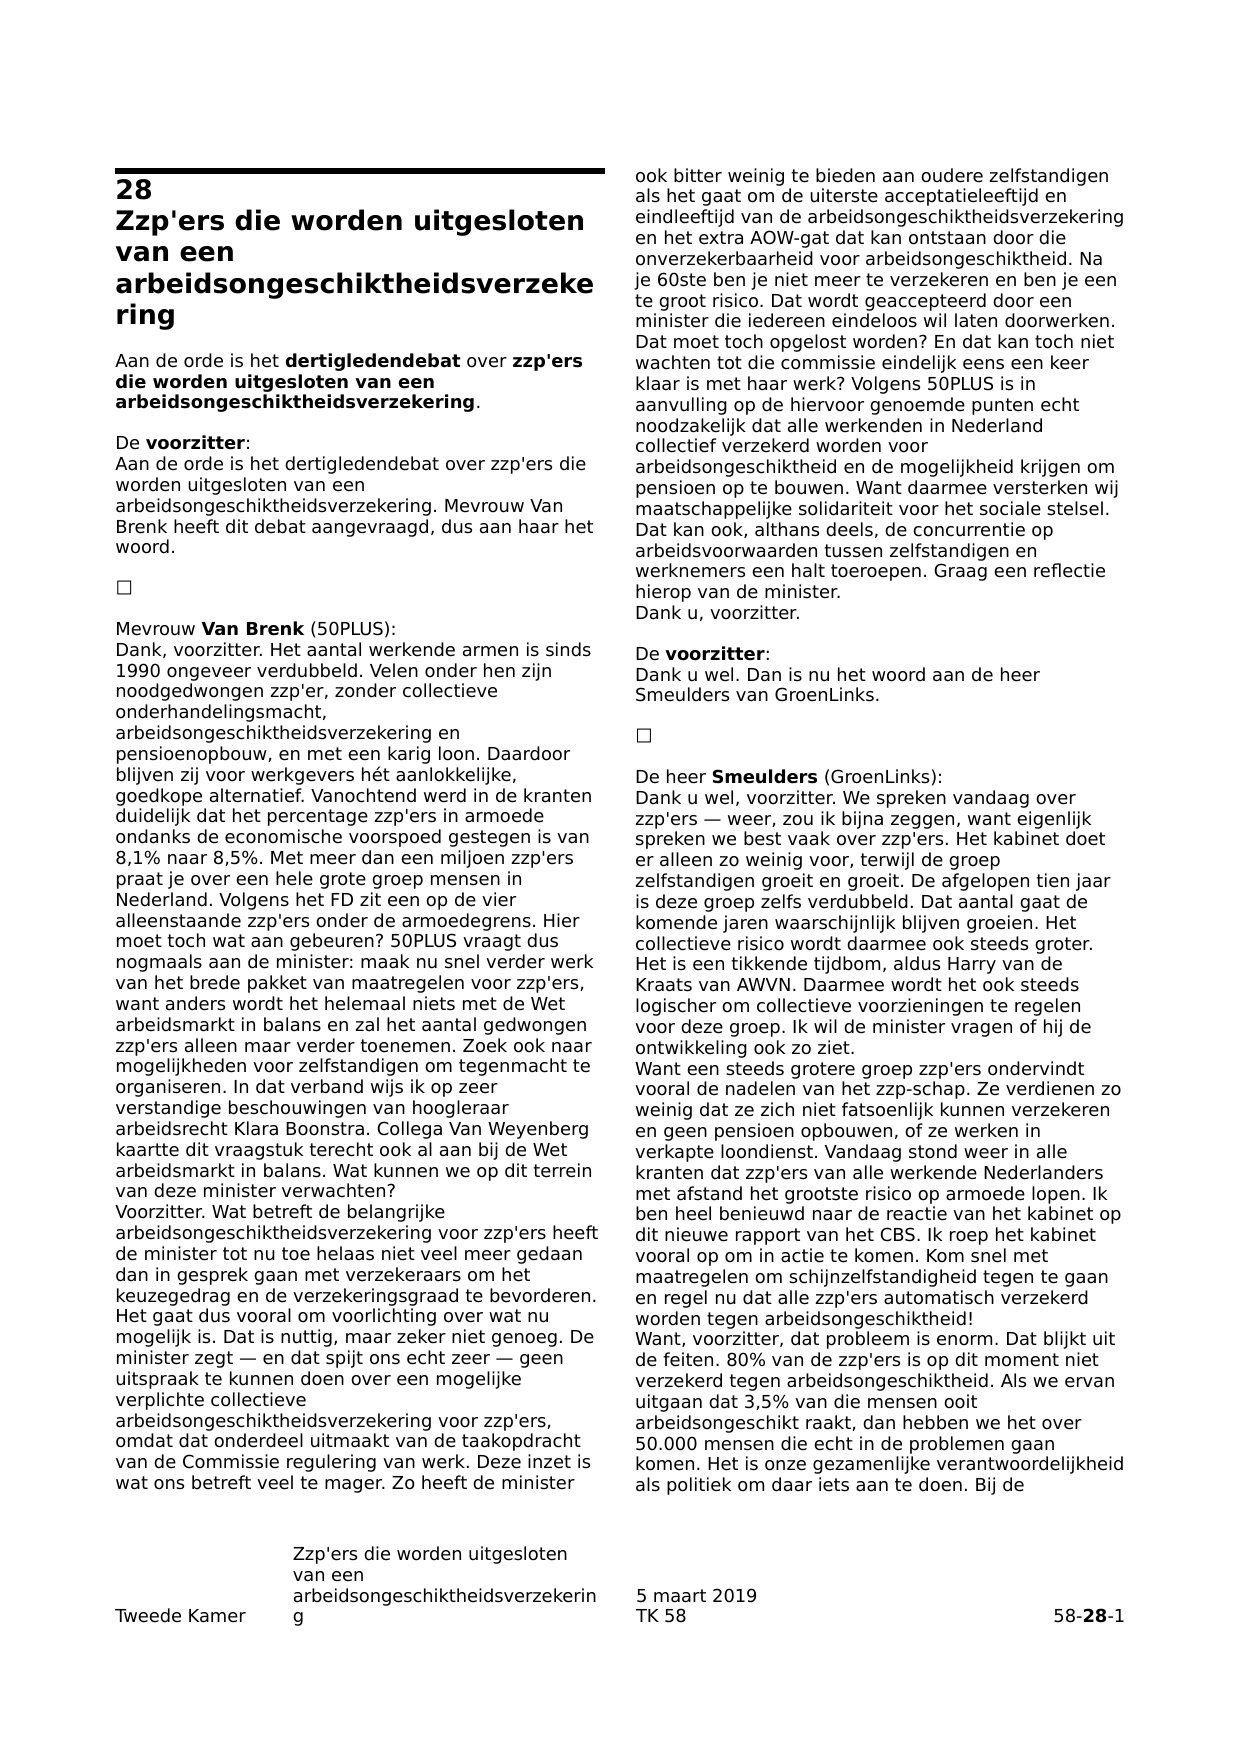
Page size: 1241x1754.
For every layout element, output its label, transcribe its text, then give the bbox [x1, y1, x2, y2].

text De heer Smeulders (GroenLinks): [635, 767, 1125, 787]
title 28 Zzp'ers die worden uitgesloten van een arbeidsongeschiktheidsverzekering [115, 174, 605, 331]
text ook bitter weinig te bieden aan oudere zelfstandigen als het gaat om de uiterste acceptatieleeftijd en eindleeftijd van de arbeidsongeschiktheidsverzekering en het extra AOW-gat dat kan ontstaan door die onverzekerbaarheid voor arbeidsongeschiktheid. Na je 60ste ben je niet meer te verzekeren en ben je een te groot risico. Dat wordt geaccepteerd door een minister die iedereen eindeloos wil laten doorwerken. Dat moet toch opgelost worden? En dat kan toch niet wachten tot die commissie eindelijk eens een keer klaar is met haar werk? Volgens 50PLUS is in aanvulling op de hiervoor genoemde punten echt noodzakelijk dat alle werkenden in Nederland collectief verzekerd worden voor arbeidsongeschiktheid en de mogelijkheid krijgen om pensioen op te bouwen. Want daarmee versterken wij maatschappelijke solidariteit voor het sociale stelsel. Dat kan ook, althans deels, de concurrentie op arbeidsvoorwaarden tussen zelfstandigen en werknemers een halt toeroepen. Graag een reflectie hierop van de minister. [635, 165, 1125, 603]
text Want een steeds grotere groep zzp'ers ondervindt vooral de nadelen van het zzp-schap. Ze verdienen zo weinig dat ze zich niet fatsoenlijk kunnen verzekeren en geen pensioen opbouwen, of ze werken in verkapte loondienst. Vandaag stond weer in alle kranten dat zzp'ers van alle werkende Nederlanders met afstand het grootste risico op armoede lopen. Ik ben heel benieuwd naar de reactie van het kabinet op dit nieuwe rapport van het CBS. Ik roep het kabinet vooral op om in actie te komen. Kom snel met maatregelen om schijnzelfstandigheid tegen te gaan en regel nu dat alle zzp'ers automatisch verzekerd worden tegen arbeidsongeschiktheid! [635, 1058, 1125, 1329]
text Dank u, voorzitter. [635, 603, 1125, 624]
text Aan de orde is het dertigledendebat over zzp'ers die worden uitgesloten van een arbeidsongeschiktheidsverzekering. Mevrouw Van Brenk heeft dit debat aangevraagd, dus aan haar het woord. [115, 454, 605, 558]
text Aan de orde is het dertigledendebat over zzp'ers die worden uitgesloten van een arbeidsongeschiktheidsverzekering. [115, 351, 605, 413]
text Voorzitter. Wat betreft de belangrijke arbeidsongeschiktheidsverzekering voor zzp'ers heeft de minister tot nu toe helaas niet veel meer gedaan dan in gesprek gaan met verzekeraars om het keuzegedrag en de verzekeringsgraad te bevorderen. Het gaat dus vooral om voorlichting over wat nu mogelijk is. Dat is nuttig, maar zeker niet genoeg. De minister zegt — en dat spijt ons echt zeer — geen uitspraak te kunnen doen over een mogelijke verplichte collectieve arbeidsongeschiktheidsverzekering voor zzp'ers, omdat dat onderdeel uitmaakt van de taakopdracht van de Commissie regulering van werk. Deze inzet is wat ons betreft veel te mager. Zo heeft de minister [115, 1202, 605, 1494]
text Mevrouw Van Brenk (50PLUS): [115, 619, 605, 639]
text Want, voorzitter, dat probleem is enorm. Dat blijkt uit de feiten. 80% van de zzp'ers is op dit moment niet verzekerd tegen arbeidsongeschiktheid. Als we ervan uitgaan dat 3,5% van die mensen ooit arbeidsongeschikt raakt, dan hebben we het over 50.000 mensen die echt in de problemen gaan komen. Het is onze gezamenlijke verantwoordelijkheid als politiek om daar iets aan te doen. Bij de [635, 1329, 1125, 1496]
text ⬜ [635, 726, 1125, 747]
text Dank u wel, voorzitter. We spreken vandaag over zzp'ers — weer, zou ik bijna zeggen, want eigenlijk spreken we best vaak over zzp'ers. Het kabinet doet er alleen zo weinig voor, terwijl de groep zelfstandigen groeit en groeit. De afgelopen tien jaar is deze groep zelfs verdubbeld. Dat aantal gaat de komende jaren waarschijnlijk blijven groeien. Het collectieve risico wordt daarmee ook steeds groter. Het is een tikkende tijdbom, aldus Harry van de Kraats van AWVN. Daarmee wordt het ook steeds logischer om collectieve voorzieningen te regelen voor deze groep. Ik wil de minister vragen of hij de ontwikkeling ook zo ziet. [635, 787, 1125, 1058]
text De voorzitter: [635, 644, 1125, 664]
text De voorzitter: [115, 433, 605, 454]
text Dank u wel. Dan is nu het woord aan de heer Smeulders van GroenLinks. [635, 664, 1125, 706]
text ⬜ [115, 578, 605, 599]
text Dank, voorzitter. Het aantal werkende armen is sinds 1990 ongeveer verdubbeld. Velen onder hen zijn noodgedwongen zzp'er, zonder collectieve onderhandelingsmacht, arbeidsongeschiktheidsverzekering en pensioenopbouw, en met een karig loon. Daardoor blijven zij voor werkgevers hét aanlokkelijke, goedkope alternatief. Vanochtend werd in de kranten duidelijk dat het percentage zzp'ers in armoede ondanks de economische voorspoed gestegen is van 8,1% naar 8,5%. Met meer dan een miljoen zzp'ers praat je over een hele grote groep mensen in Nederland. Volgens het FD zit een op de vier alleenstaande zzp'ers onder de armoedegrens. Hier moet toch wat aan gebeuren? 50PLUS vraagt dus nogmaals aan de minister: maak nu snel verder werk van het brede pakket van maatregelen voor zzp'ers, want anders wordt het helemaal niets met de Wet arbeidsmarkt in balans en zal het aantal gedwongen zzp'ers alleen maar verder toenemen. Zoek ook naar mogelijkheden voor zelfstandigen om tegenmacht te organiseren. In dat verband wijs ik op zeer verstandige beschouwingen van hoogleraar arbeidsrecht Klara Boonstra. Collega Van Weyenberg kaartte dit vraagstuk terecht ook al aan bij de Wet arbeidsmarkt in balans. Wat kunnen we op dit terrein van deze minister verwachten? [115, 639, 605, 1202]
